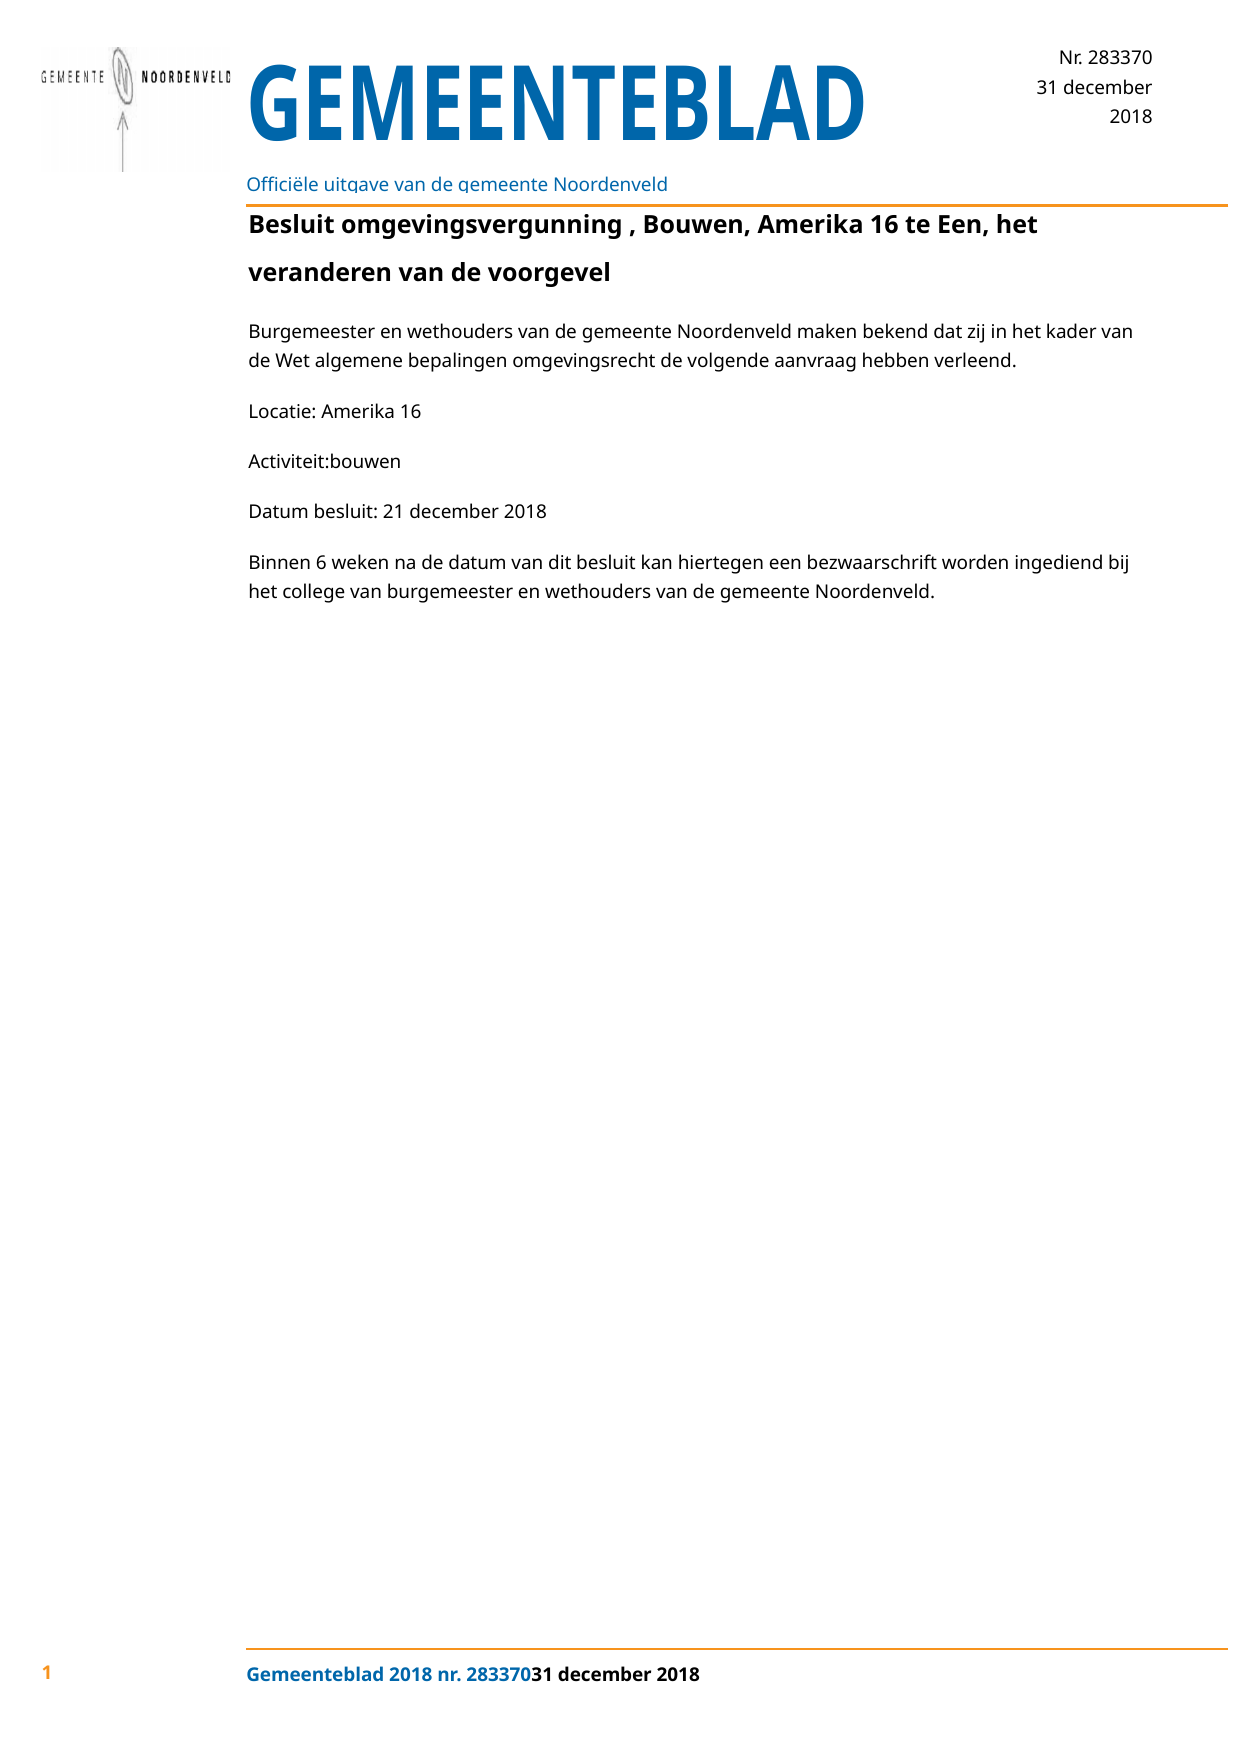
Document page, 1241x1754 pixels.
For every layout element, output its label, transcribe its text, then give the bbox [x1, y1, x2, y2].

text Locatie: Amerika 16 [248, 398, 1152, 424]
text Besluit omgevingsvergunning , Bouwen, Amerika 16 te Een, het veranderen van de voorgevel [248, 207, 1152, 288]
text Burgemeester en wethouders van de gemeente Noordenveld maken bekend dat zij in het kader van de Wet algemene bepalingen omgevingsrecht de volgende aanvraag hebben verleend. [248, 318, 1152, 373]
text Activiteit:bouwen [248, 448, 1152, 474]
picture [41, 47, 231, 172]
text Datum besluit: 21 december 2018 [248, 499, 1152, 524]
text Binnen 6 weken na de datum van dit besluit kan hiertegen een bezwaarschrift worden ingediend bij het college van burgemeester en wethouders van de gemeente Noordenveld. [248, 549, 1152, 604]
